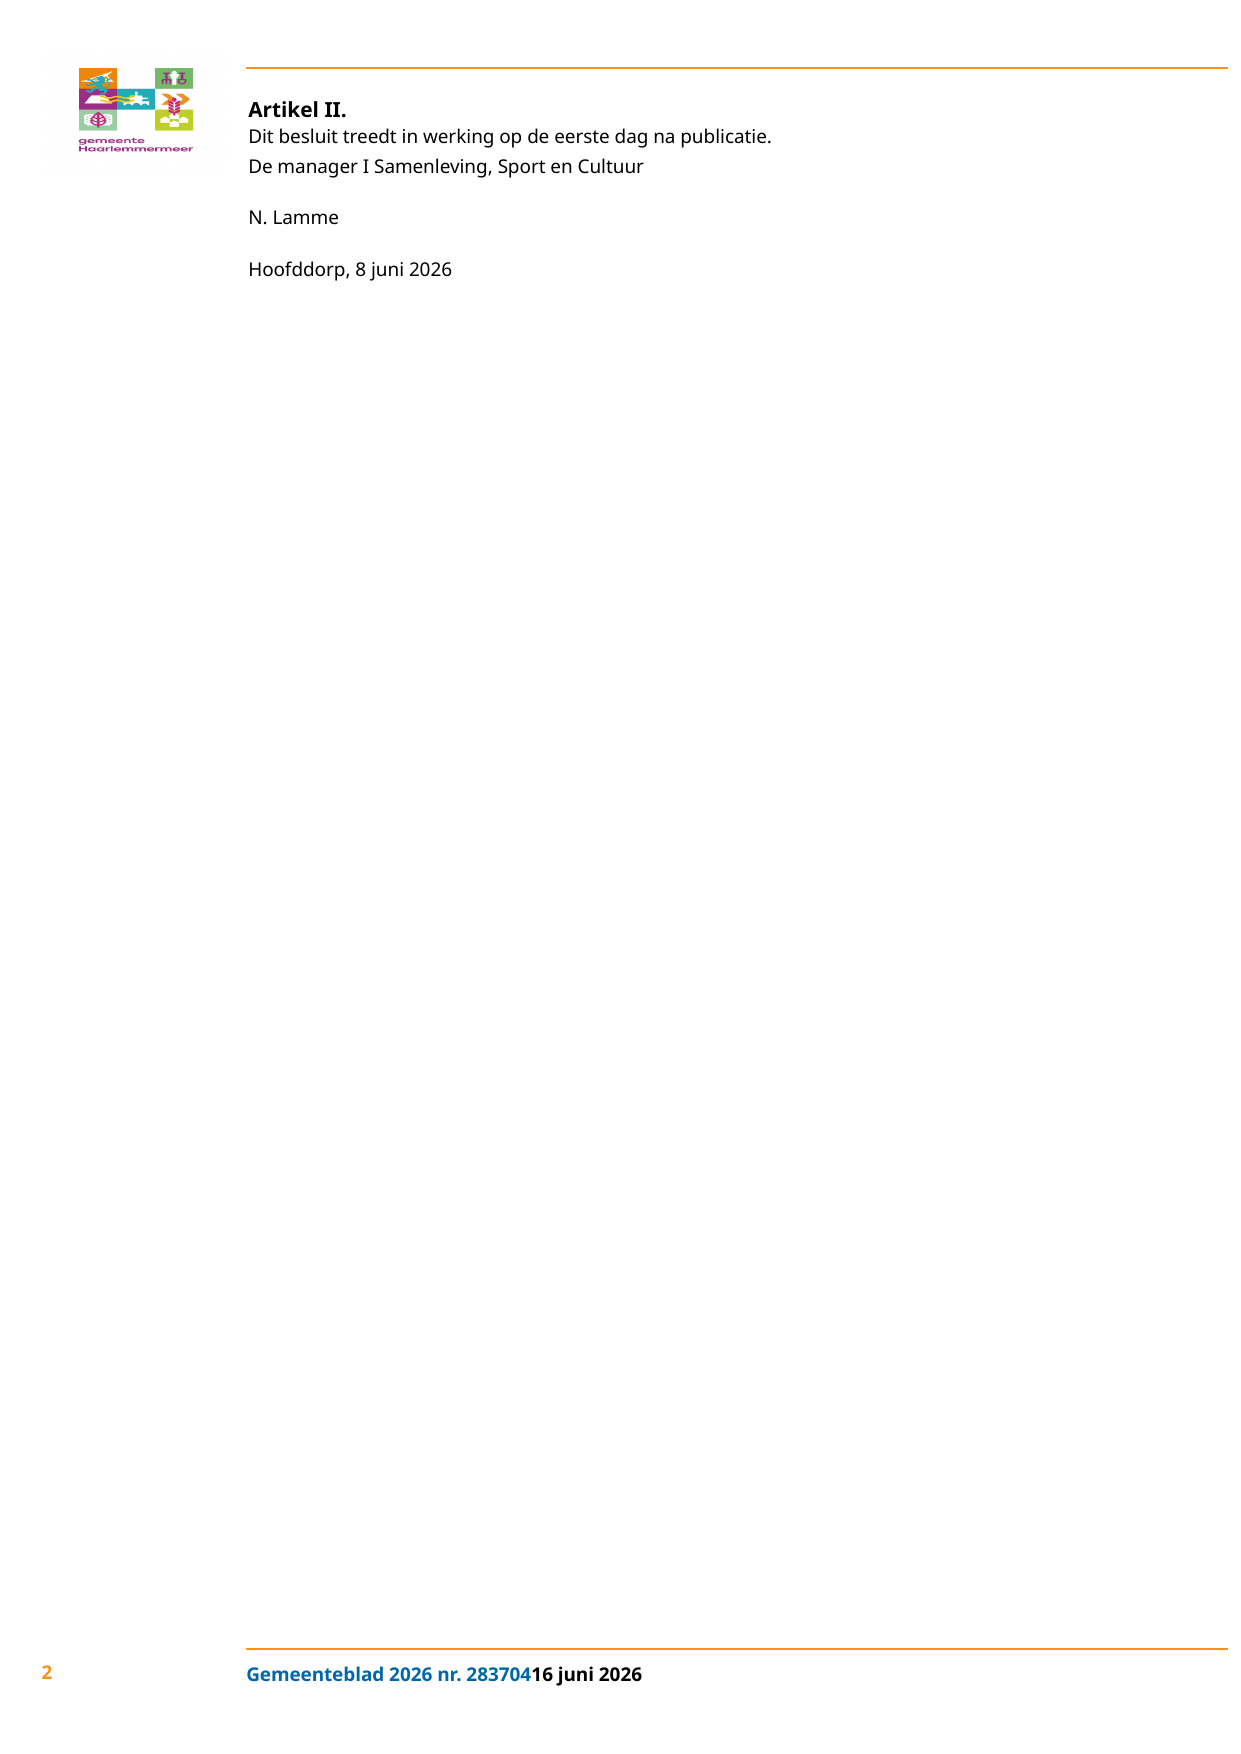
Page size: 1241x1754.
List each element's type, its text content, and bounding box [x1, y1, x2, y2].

text Artikel II. [248, 95, 1152, 123]
text Hoofddorp, 8 juni 2026 [248, 256, 1152, 281]
text De manager I Samenleving, Sport en Cultuur [248, 153, 1152, 178]
text Dit besluit treedt in werking op de eerste dag na publicatie. [248, 123, 1152, 149]
picture [41, 47, 231, 172]
text N. Lamme [248, 204, 1152, 230]
